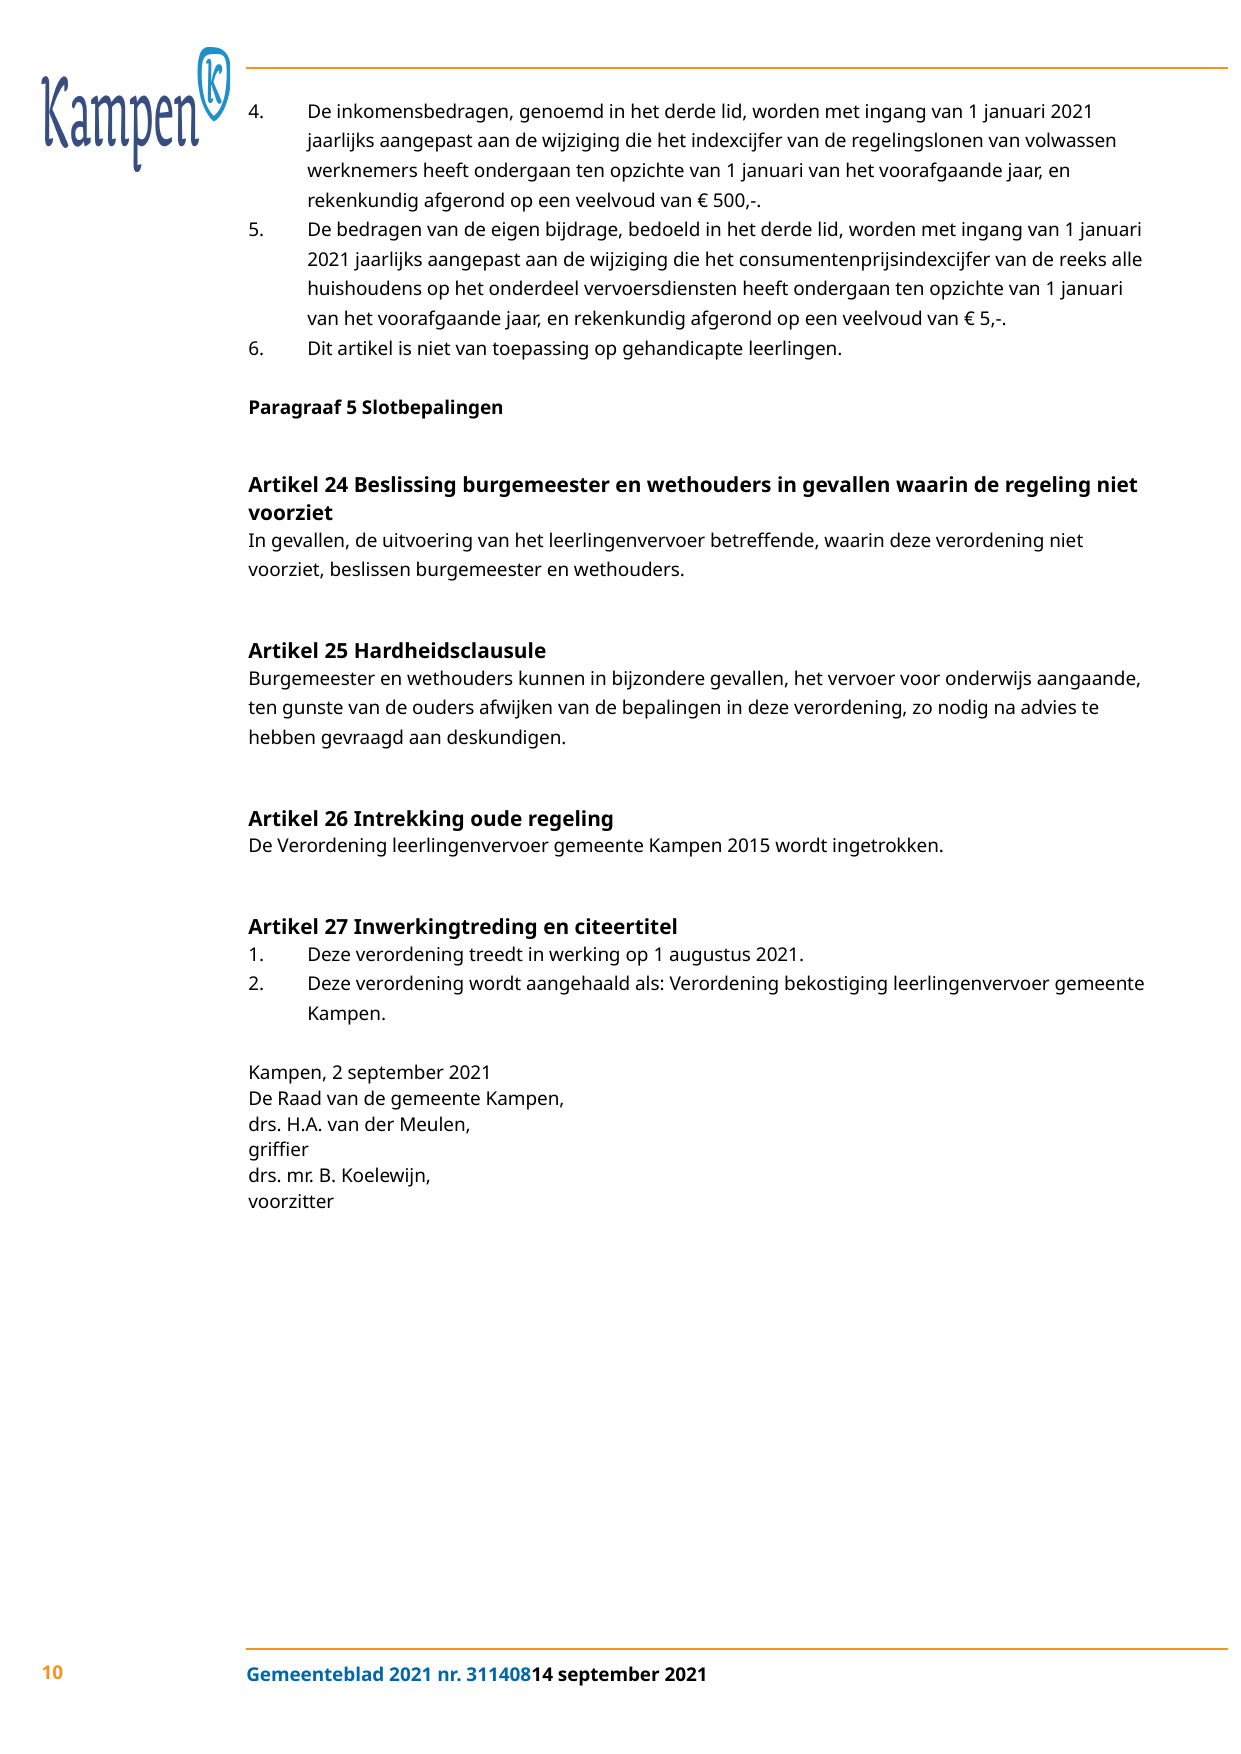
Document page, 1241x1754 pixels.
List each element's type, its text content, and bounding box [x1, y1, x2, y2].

text Artikel 27 Inwerkingtreding en citeertitel [248, 912, 1152, 941]
text In gevallen, de uitvoering van het leerlingenvervoer betreffende, waarin deze verordening niet voorziet, beslissen burgemeester en wethouders. [248, 527, 1152, 582]
text drs. H.A. van der Meulen, [248, 1111, 1152, 1136]
text griffier [248, 1136, 1152, 1162]
list Deze verordening treedt in werking op 1 augustus 2021. [248, 941, 1152, 967]
text voorzitter [248, 1188, 1152, 1214]
text Artikel 24 Beslissing burgemeester en wethouders in gevallen waarin de regeling niet voorziet [248, 470, 1152, 527]
picture [41, 47, 231, 172]
text De Verordening leerlingenvervoer gemeente Kampen 2015 wordt ingetrokken. [248, 832, 1152, 858]
text Artikel 26 Intrekking oude regeling [248, 804, 1152, 832]
text Burgemeester en wethouders kunnen in bijzondere gevallen, het vervoer voor onderwijs aangaande, ten gunste van de ouders afwijken van de bepalingen in deze verordening, zo nodig na advies te hebben gevraagd aan deskundigen. [248, 665, 1152, 750]
text Paragraaf 5 Slotbepalingen [248, 394, 1152, 419]
text drs. mr. B. Koelewijn, [248, 1162, 1152, 1188]
list Deze verordening wordt aangehaald als: Verordening bekostiging leerlingenvervoer gemeente Kampen. [248, 971, 1152, 1026]
text De Raad van de gemeente Kampen, [248, 1085, 1152, 1111]
text Kampen, 2 september 2021 [248, 1059, 1152, 1085]
list Dit artikel is niet van toepassing op gehandicapte leerlingen. [248, 335, 1152, 360]
text Artikel 25 Hardheidsclausule [248, 636, 1152, 665]
list De inkomensbedragen, genoemd in het derde lid, worden met ingang van 1 januari 2021 jaarlijks aangepast aan de wijziging die het indexcijfer van de regelingslonen van volwassen werknemers heeft ondergaan ten opzichte van 1 januari van het voorafgaande jaar, en rekenkundig afgerond op een veelvoud van € 500,-. [248, 98, 1152, 212]
list De bedragen van de eigen bijdrage, bedoeld in het derde lid, worden met ingang van 1 januari 2021 jaarlijks aangepast aan de wijziging die het consumentenprijsindexcijfer van de reeks alle huishoudens op het onderdeel vervoersdiensten heeft ondergaan ten opzichte van 1 januari van het voorafgaande jaar, en rekenkundig afgerond op een veelvoud van € 5,-. [248, 216, 1152, 331]
